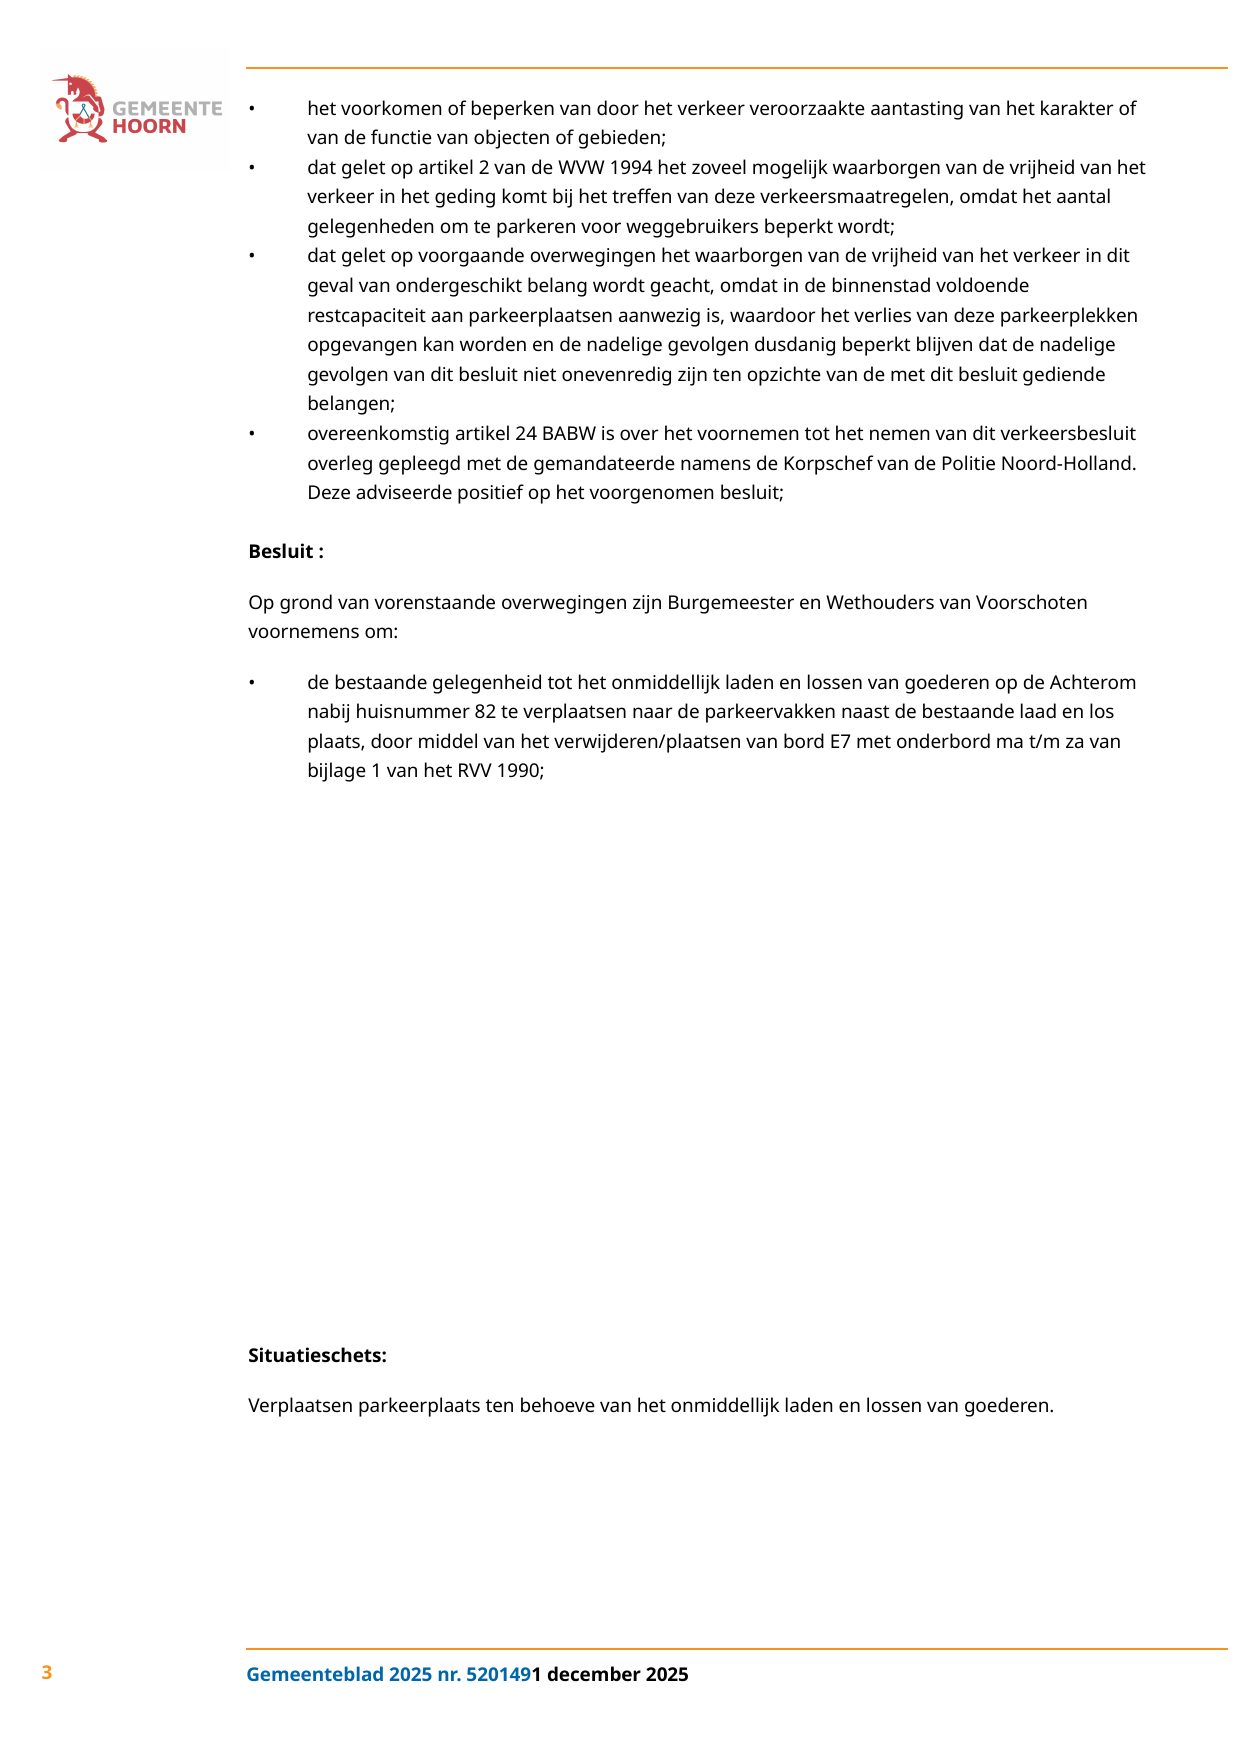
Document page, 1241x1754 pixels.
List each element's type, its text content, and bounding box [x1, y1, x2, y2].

text Besluit : [248, 538, 1152, 564]
text Op grond van vorenstaande overwegingen zijn Burgemeester en Wethouders van Voorschoten voornemens om: [248, 589, 1152, 644]
list het voorkomen of beperken van door het verkeer veroorzaakte aantasting van het karakter of van de functie van objecten of gebieden; [248, 95, 1152, 150]
list de bestaande gelegenheid tot het onmiddellijk laden en lossen van goederen op de Achterom nabij huisnummer 82 te verplaatsen naar de parkeervakken naast de bestaande laad en los plaats, door middel van het verwijderen/plaatsen van bord E7 met onderbord ma t/m za van bijlage 1 van het RVV 1990; [248, 669, 1152, 783]
picture [41, 47, 231, 172]
list dat gelet op voorgaande overwegingen het waarborgen van de vrijheid van het verkeer in dit geval van ondergeschikt belang wordt geacht, omdat in de binnenstad voldoende restcapaciteit aan parkeerplaatsen aanwezig is, waardoor het verlies van deze parkeerplekken opgevangen kan worden en de nadelige gevolgen dusdanig beperkt blijven dat de nadelige gevolgen van dit besluit niet onevenredig zijn ten opzichte van de met dit besluit gediende belangen; [248, 243, 1152, 416]
text Situatieschets: [248, 1342, 1152, 1368]
list dat gelet op artikel 2 van de WVW 1994 het zoveel mogelijk waarborgen van de vrijheid van het verkeer in het geding komt bij het treffen van deze verkeersmaatregelen, omdat het aantal gelegenheden om te parkeren voor weggebruikers beperkt wordt; [248, 154, 1152, 239]
text Verplaatsen parkeerplaats ten behoeve van het onmiddellijk laden en lossen van goederen. [248, 1392, 1152, 1418]
list overeenkomstig artikel 24 BABW is over het voornemen tot het nemen van dit verkeersbesluit overleg gepleegd met de gemandateerde namens de Korpschef van de Politie Noord-Holland. Deze adviseerde positief op het voorgenomen besluit; [248, 420, 1152, 505]
